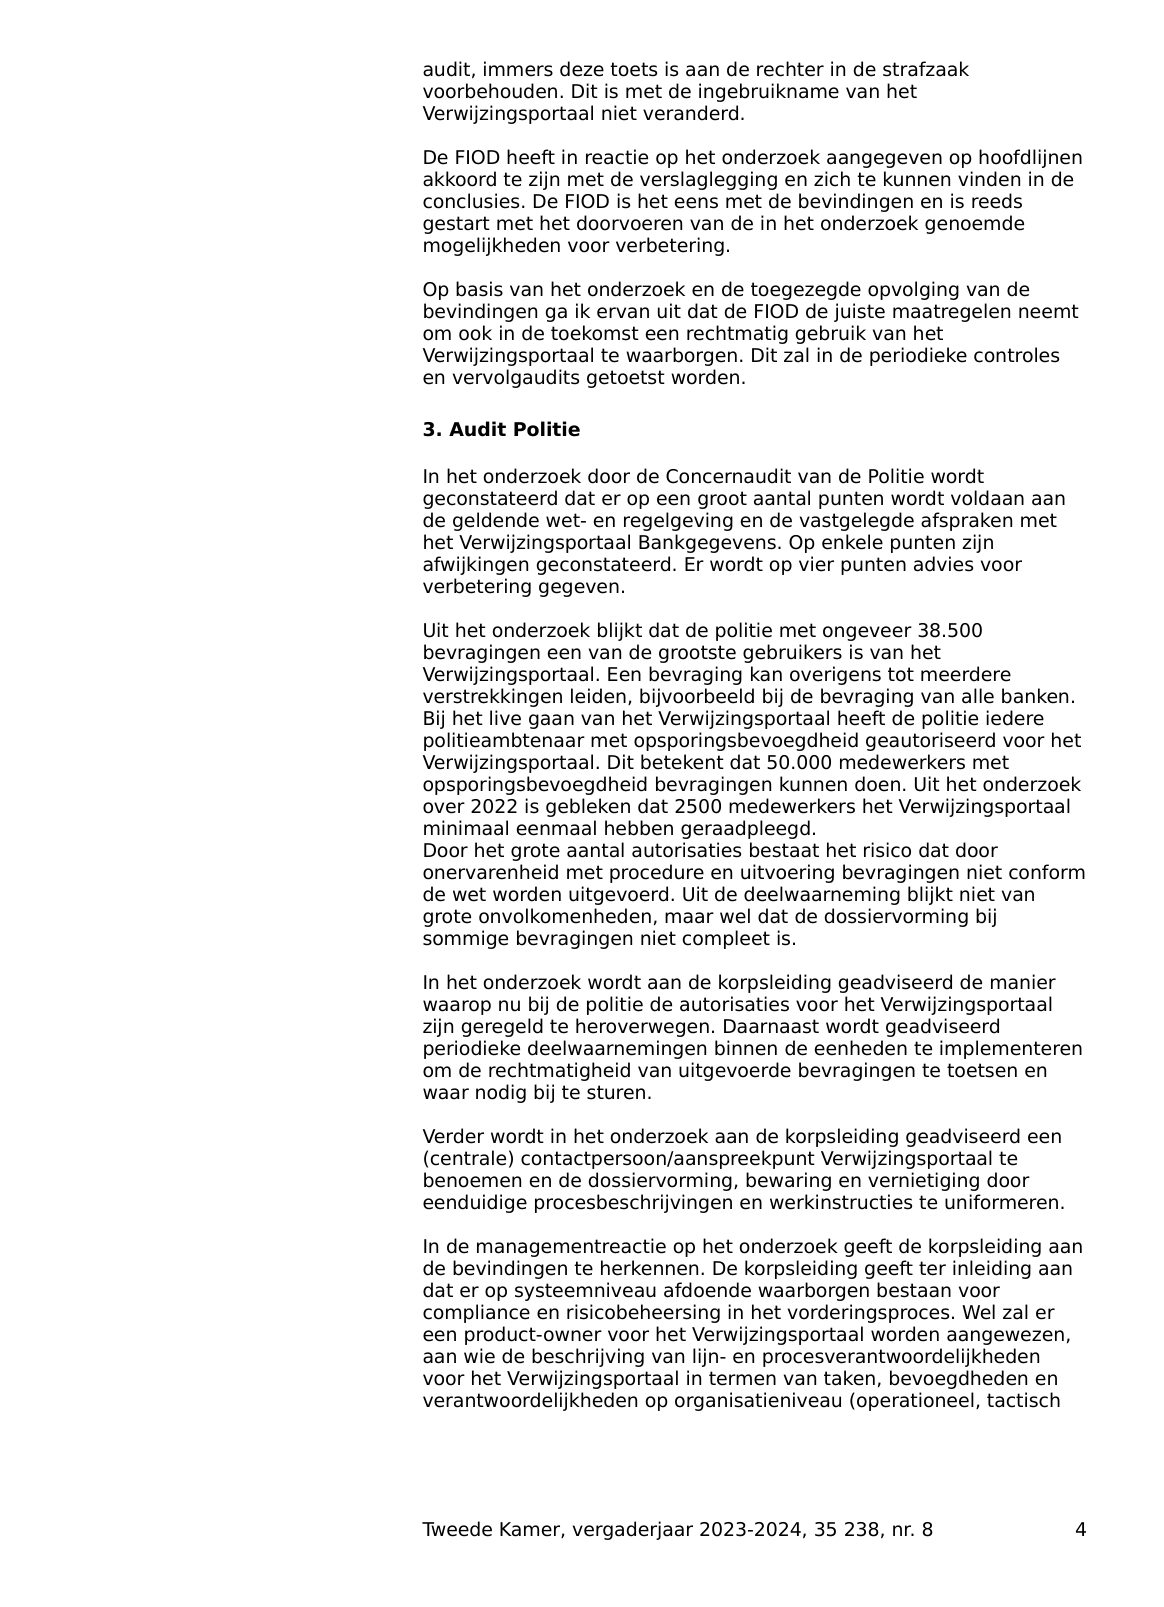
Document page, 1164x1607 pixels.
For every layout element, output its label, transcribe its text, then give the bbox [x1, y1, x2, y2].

text Uit het onderzoek blijkt dat de politie met ongeveer 38.500 bevragingen een van de grootste gebruikers is van het Verwijzingsportaal. Een bevraging kan overigens tot meerdere verstrekkingen leiden, bijvoorbeeld bij de bevraging van alle banken. Bij het live gaan van het Verwijzingsportaal heeft de politie iedere politieambtenaar met opsporingsbevoegdheid geautoriseerd voor het Verwijzingsportaal. Dit betekent dat 50.000 medewerkers met opsporingsbevoegdheid bevragingen kunnen doen. Uit het onderzoek over 2022 is gebleken dat 2500 medewerkers het Verwijzingsportaal minimaal eenmaal hebben geraadpleegd. [422, 620, 1087, 840]
text In het onderzoek door de Concernaudit van de Politie wordt geconstateerd dat er op een groot aantal punten wordt voldaan aan de geldende wet- en regelgeving en de vastgelegde afspraken met het Verwijzingsportaal Bankgegevens. Op enkele punten zijn afwijkingen geconstateerd. Er wordt op vier punten advies voor verbetering gegeven. [422, 466, 1087, 598]
text In de managementreactie op het onderzoek geeft de korpsleiding aan de bevindingen te herkennen. De korpsleiding geeft ter inleiding aan dat er op systeemniveau afdoende waarborgen bestaan voor compliance en risicobeheersing in het vorderingsproces. Wel zal er een product-owner voor het Verwijzingsportaal worden aangewezen, aan wie de beschrijving van lijn- en procesverantwoordelijkheden voor het Verwijzingsportaal in termen van taken, bevoegdheden en verantwoordelijkheden op organisatieniveau (operationeel, tactisch [422, 1236, 1087, 1412]
text De FIOD heeft in reactie op het onderzoek aangegeven op hoofdlijnen akkoord te zijn met de verslaglegging en zich te kunnen vinden in de conclusies. De FIOD is het eens met de bevindingen en is reeds gestart met het doorvoeren van de in het onderzoek genoemde mogelijkheden voor verbetering. [422, 147, 1087, 257]
subtitle 3. Audit Politie [422, 419, 1087, 441]
text Door het grote aantal autorisaties bestaat het risico dat door onervarenheid met procedure en uitvoering bevragingen niet conform de wet worden uitgevoerd. Uit de deelwaarneming blijkt niet van grote onvolkomenheden, maar wel dat de dossiervorming bij sommige bevragingen niet compleet is. [422, 840, 1087, 950]
text Op basis van het onderzoek en de toegezegde opvolging van de bevindingen ga ik ervan uit dat de FIOD de juiste maatregelen neemt om ook in de toekomst een rechtmatig gebruik van het Verwijzingsportaal te waarborgen. Dit zal in de periodieke controles en vervolgaudits getoetst worden. [422, 279, 1087, 389]
text In het onderzoek wordt aan de korpsleiding geadviseerd de manier waarop nu bij de politie de autorisaties voor het Verwijzingsportaal zijn geregeld te heroverwegen. Daarnaast wordt geadviseerd periodieke deelwaarnemingen binnen de eenheden te implementeren om de rechtmatigheid van uitgevoerde bevragingen te toetsen en waar nodig bij te sturen. [422, 972, 1087, 1104]
text Verder wordt in het onderzoek aan de korpsleiding geadviseerd een (centrale) contactpersoon/aanspreekpunt Verwijzingsportaal te benoemen en de dossiervorming, bewaring en vernietiging door eenduidige procesbeschrijvingen en werkinstructies te uniformeren. [422, 1126, 1087, 1214]
text audit, immers deze toets is aan de rechter in de strafzaak voorbehouden. Dit is met de ingebruikname van het Verwijzingsportaal niet veranderd. [422, 59, 1087, 125]
